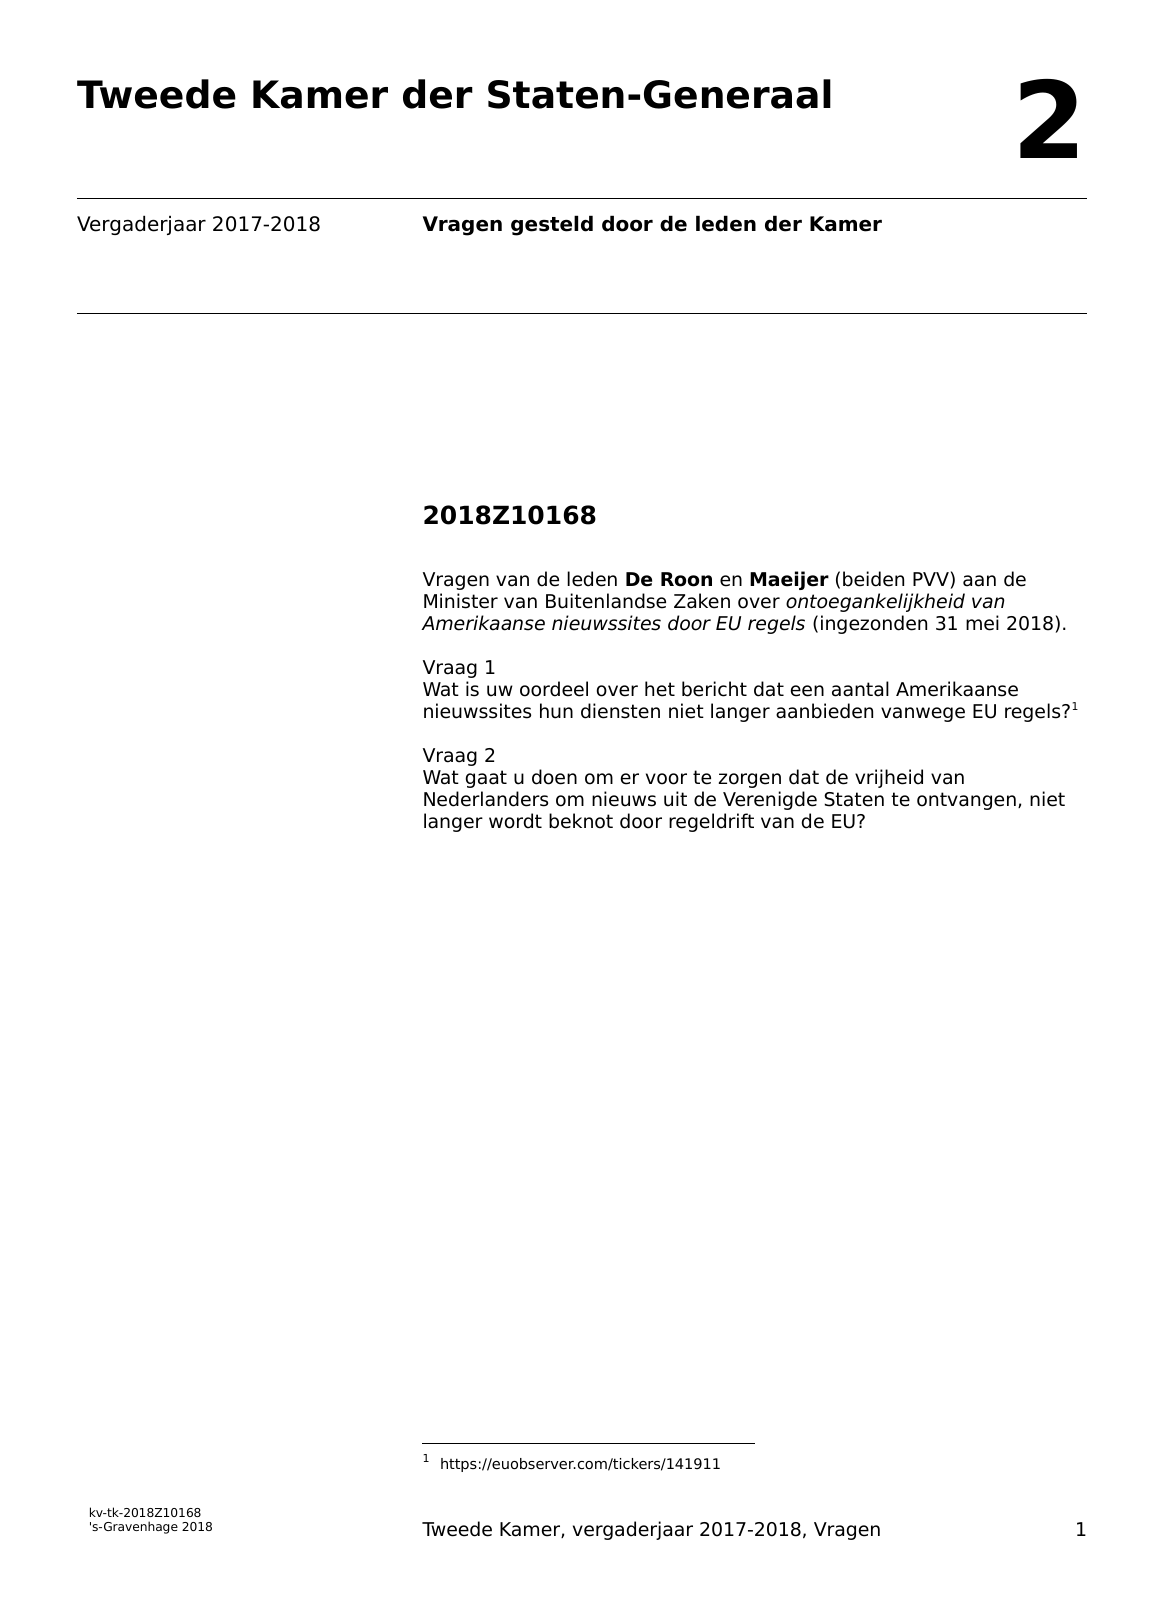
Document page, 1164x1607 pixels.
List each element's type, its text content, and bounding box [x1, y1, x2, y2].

text kv-tk-2018Z10168 [88, 1506, 323, 1520]
text 's-Gravenhage 2018 [88, 1520, 323, 1534]
text Vragen van de leden De Roon en Maeijer (beiden PVV) aan de Minister van Buitenlandse Zaken over ontoegankelijkheid van Amerikaanse nieuwssites door EU regels (ingezonden 31 mei 2018). [422, 569, 1087, 635]
text Wat is uw oordeel over het bericht dat een aantal Amerikaanse nieuwssites hun diensten niet langer aanbieden vanwege EU regels? [422, 679, 1087, 723]
table_header 2 [886, 59, 1087, 198]
table_cell Vragen gesteld door de leden der Kamer [422, 199, 1087, 313]
text Vraag 1 [422, 657, 1087, 679]
table_header Tweede Kamer der Staten-Generaal [77, 59, 886, 198]
table_cell Vergaderjaar 2017-2018 [77, 199, 422, 313]
text Wat gaat u doen om er voor te zorgen dat de vrijheid van Nederlanders om nieuws uit de Verenigde Staten te ontvangen, niet langer wordt beknot door regeldrift van de EU? [422, 767, 1087, 833]
text Vraag 2 [422, 745, 1087, 767]
text 2018Z10168 [422, 501, 1087, 531]
text https://euobserver.com/tickers/141911 [422, 1452, 1087, 1474]
